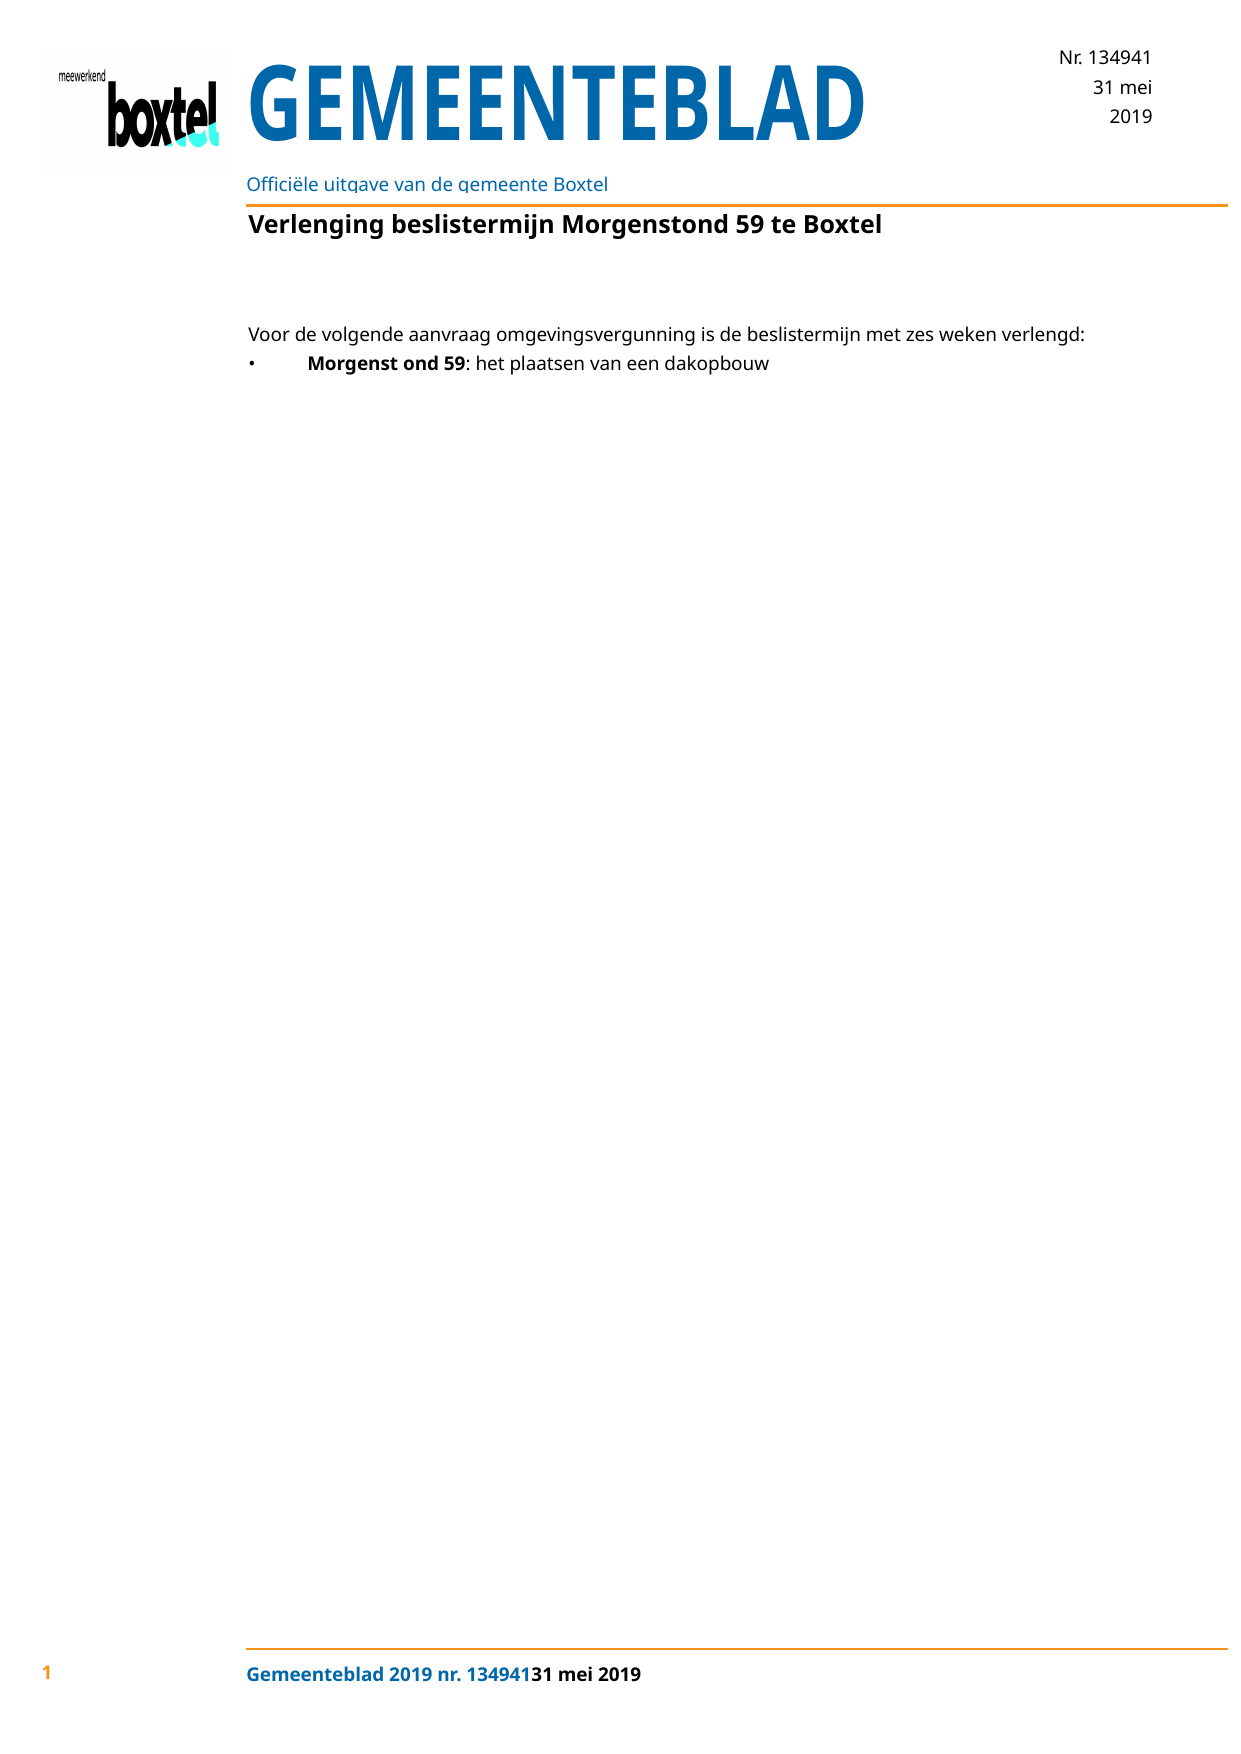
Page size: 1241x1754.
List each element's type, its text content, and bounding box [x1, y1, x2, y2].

list Morgenst ond 59: het plaatsen van een dakopbouw [248, 350, 1152, 376]
text Voor de volgende aanvraag omgevingsvergunning is de beslistermijn met zes weken verlengd: [248, 321, 1152, 346]
text Verlenging beslistermijn Morgenstond 59 te Boxtel [248, 207, 1152, 241]
picture [41, 47, 231, 172]
